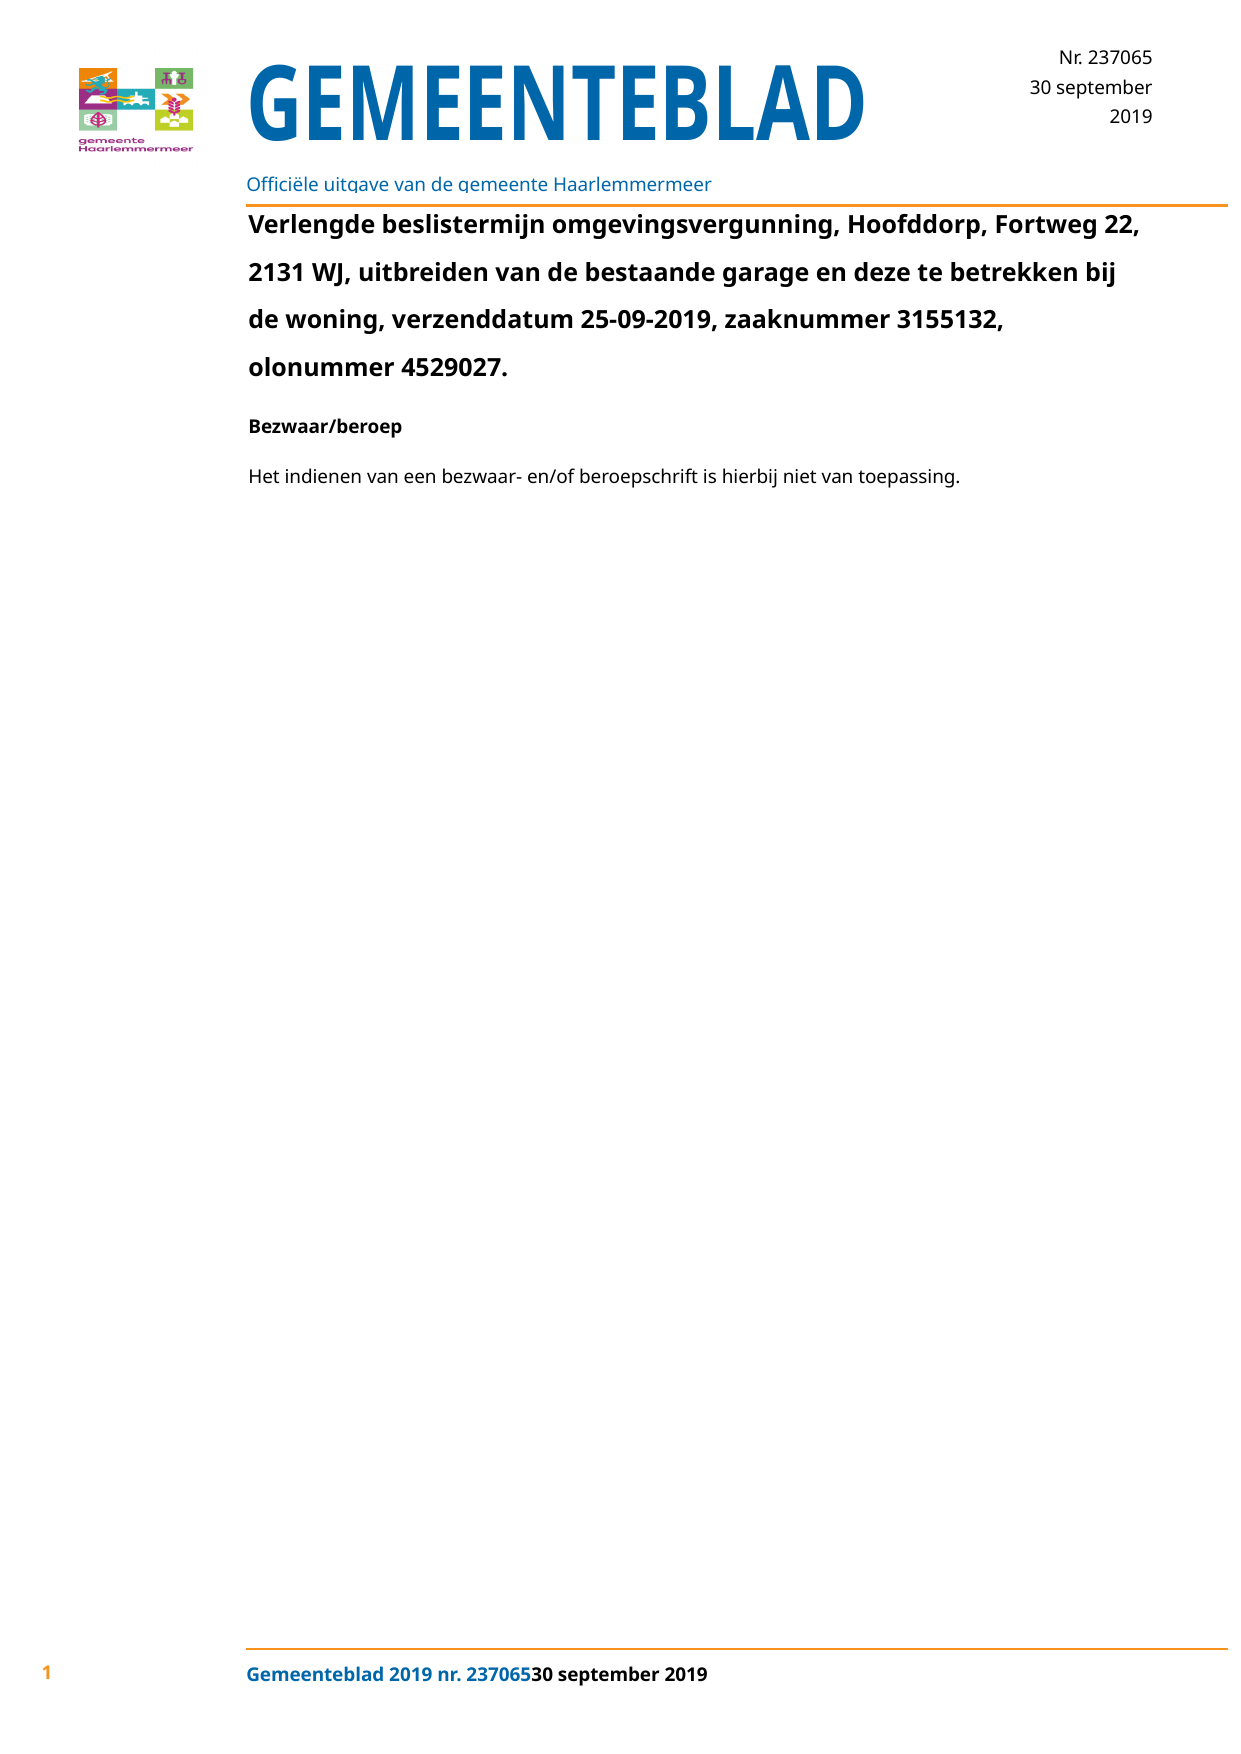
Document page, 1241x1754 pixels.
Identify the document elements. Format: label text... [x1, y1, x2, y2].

text Bezwaar/beroep [248, 413, 1152, 439]
picture [41, 47, 231, 172]
text Het indienen van een bezwaar- en/of beroepschrift is hierbij niet van toepassing. [248, 463, 1152, 489]
text Verlengde beslistermijn omgevingsvergunning, Hoofddorp, Fortweg 22, 2131 WJ, uitbreiden van de bestaande garage en deze te betrekken bij de woning, verzenddatum 25-09-2019, zaaknummer 3155132, olonummer 4529027. [248, 207, 1152, 384]
